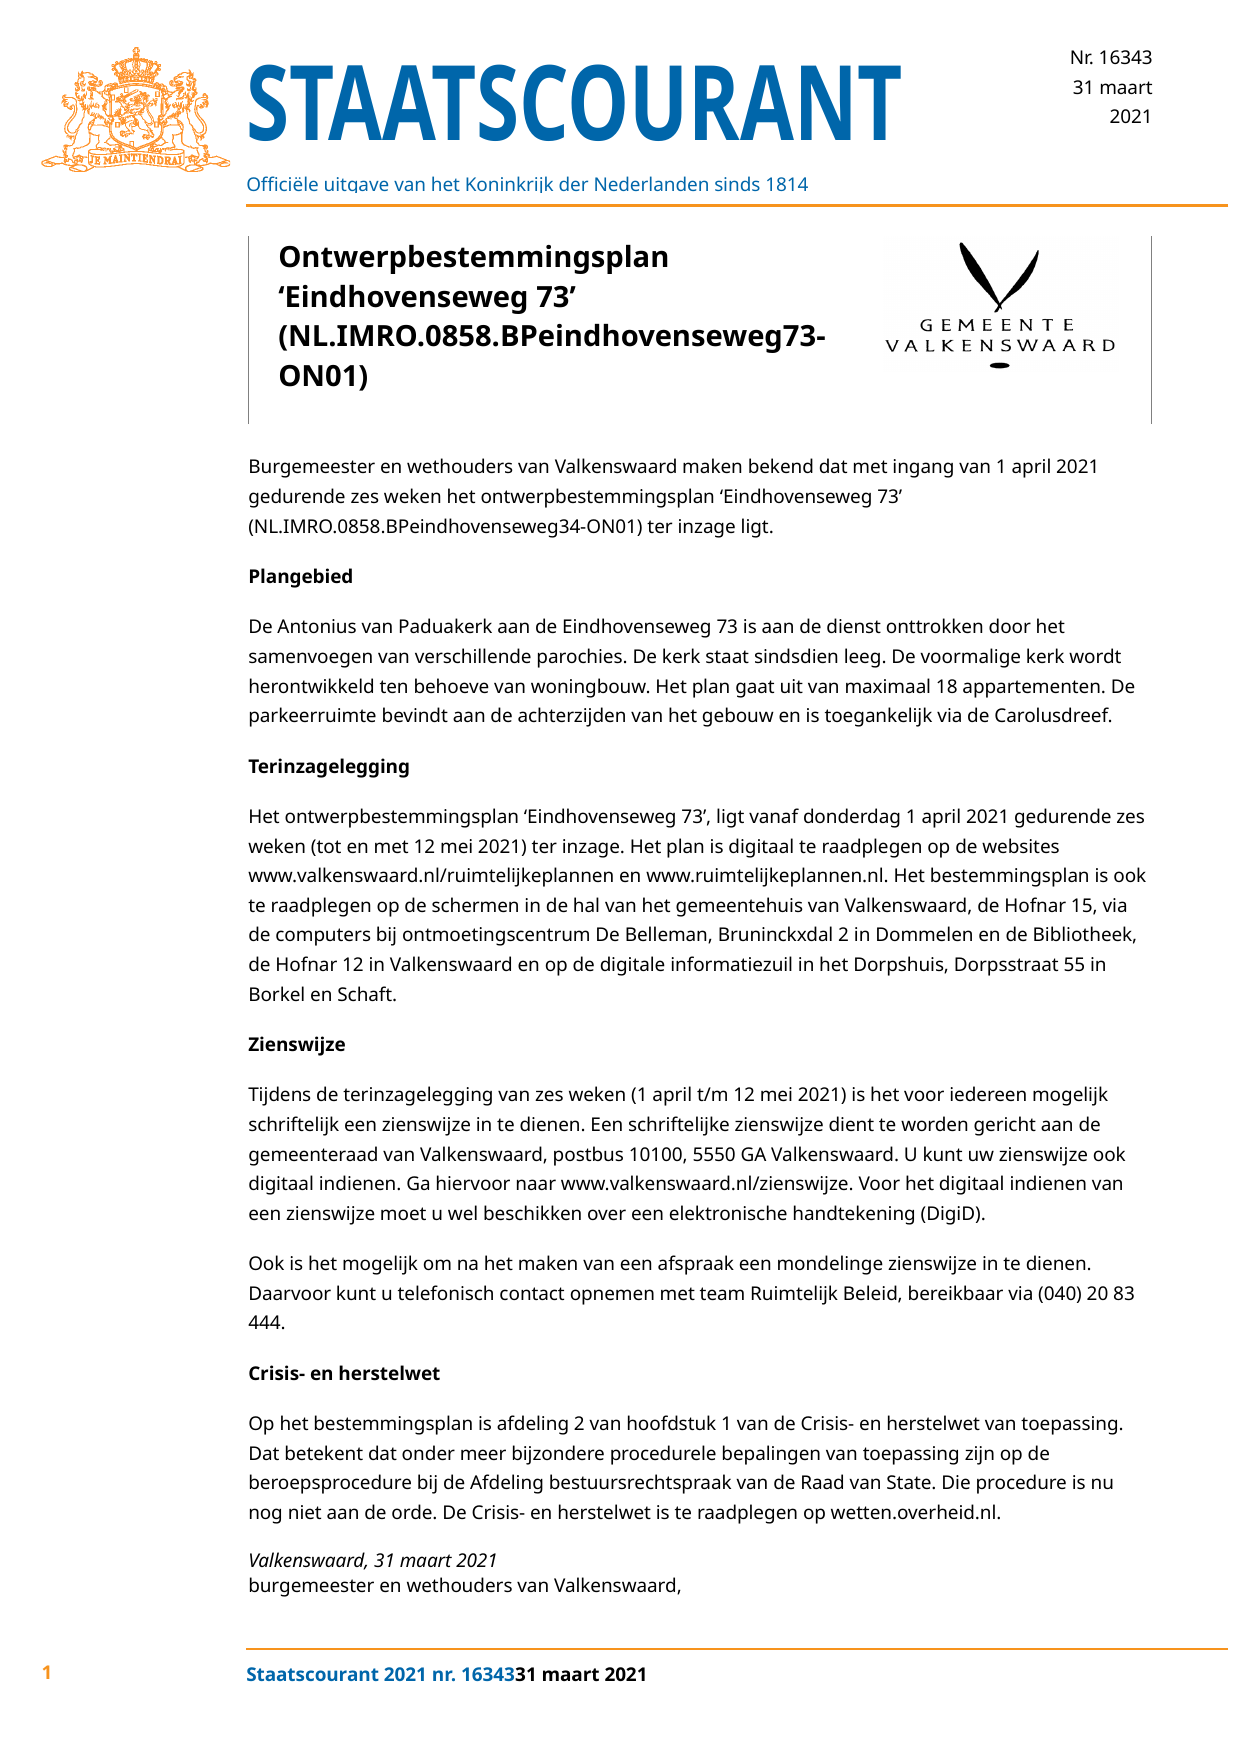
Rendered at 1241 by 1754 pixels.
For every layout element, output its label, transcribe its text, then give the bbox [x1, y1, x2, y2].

table_header [850, 236, 1151, 424]
text De Antonius van Paduakerk aan de Eindhovenseweg 73 is aan de dienst onttrokken door het samenvoegen van verschillende parochies. De kerk staat sindsdien leeg. De voormalige kerk wordt herontwikkeld ten behoeve van woningbouw. Het plan gaat uit van maximaal 18 appartementen. De parkeerruimte bevindt aan de achterzijden van het gebouw en is toegankelijk via de Carolusdreef. [248, 614, 1152, 728]
table_header Ontwerpbestemmingsplan ‘Eindhovenseweg 73’ (NL.IMRO.0858.BPeindhovenseweg73-ON01) [249, 236, 850, 424]
text Ook is het mogelijk om na het maken van een afspraak een mondelinge zienswijze in te dienen. Daarvoor kunt u telefonisch contact opnemen met team Ruimtelijk Beleid, bereikbaar via (040) 20 83 444. [248, 1250, 1152, 1335]
text Zienswijze [248, 1031, 1152, 1057]
text burgemeester en wethouders van Valkenswaard, [248, 1573, 1152, 1598]
text Het ontwerpbestemmingsplan ‘Eindhovenseweg 73’, ligt vanaf donderdag 1 april 2021 gedurende zes weken (tot en met 12 mei 2021) ter inzage. Het plan is digitaal te raadplegen op de websites www.valkenswaard.nl/ruimtelijkeplannen en www.ruimtelijkeplannen.nl. Het bestemmingsplan is ook te raadplegen op de schermen in de hal van het gemeentehuis van Valkenswaard, de Hofnar 15, via de computers bij ontmoetingscentrum De Belleman, Bruninckxdal 2 in Dommelen en de Bibliotheek, de Hofnar 12 in Valkenswaard en op de digitale informatiezuil in het Dorpshuis, Dorpsstraat 55 in Borkel en Schaft. [248, 803, 1152, 1006]
text Burgemeester en wethouders van Valkenswaard maken bekend dat met ingang van 1 april 2021 gedurende zes weken het ontwerpbestemmingsplan ‘Eindhovenseweg 73’ (NL.IMRO.0858.BPeindhovenseweg34-ON01) ter inzage ligt. [248, 454, 1152, 538]
picture [882, 236, 1119, 372]
text Valkenswaard, 31 maart 2021 [248, 1547, 1152, 1573]
text Op het bestemmingsplan is afdeling 2 van hoofdstuk 1 van de Crisis- en herstelwet van toepassing. Dat betekent dat onder meer bijzondere procedurele bepalingen van toepassing zijn op de beroepsprocedure bij de Afdeling bestuursrechtspraak van de Raad van State. Die procedure is nu nog niet aan de orde. De Crisis- en herstelwet is te raadplegen op wetten.overheid.nl. [248, 1410, 1152, 1525]
picture [41, 47, 231, 172]
text Tijdens de terinzagelegging van zes weken (1 april t/m 12 mei 2021) is het voor iedereen mogelijk schriftelijk een zienswijze in te dienen. Een schriftelijke zienswijze dient te worden gericht aan de gemeenteraad van Valkenswaard, postbus 10100, 5550 GA Valkenswaard. U kunt uw zienswijze ook digitaal indienen. Ga hiervoor naar www.valkenswaard.nl/zienswijze. Voor het digitaal indienen van een zienswijze moet u wel beschikken over een elektronische handtekening (DigiD). [248, 1082, 1152, 1226]
text Plangebied [248, 563, 1152, 589]
text Crisis- en herstelwet [248, 1360, 1152, 1386]
text Terinzagelegging [248, 753, 1152, 778]
